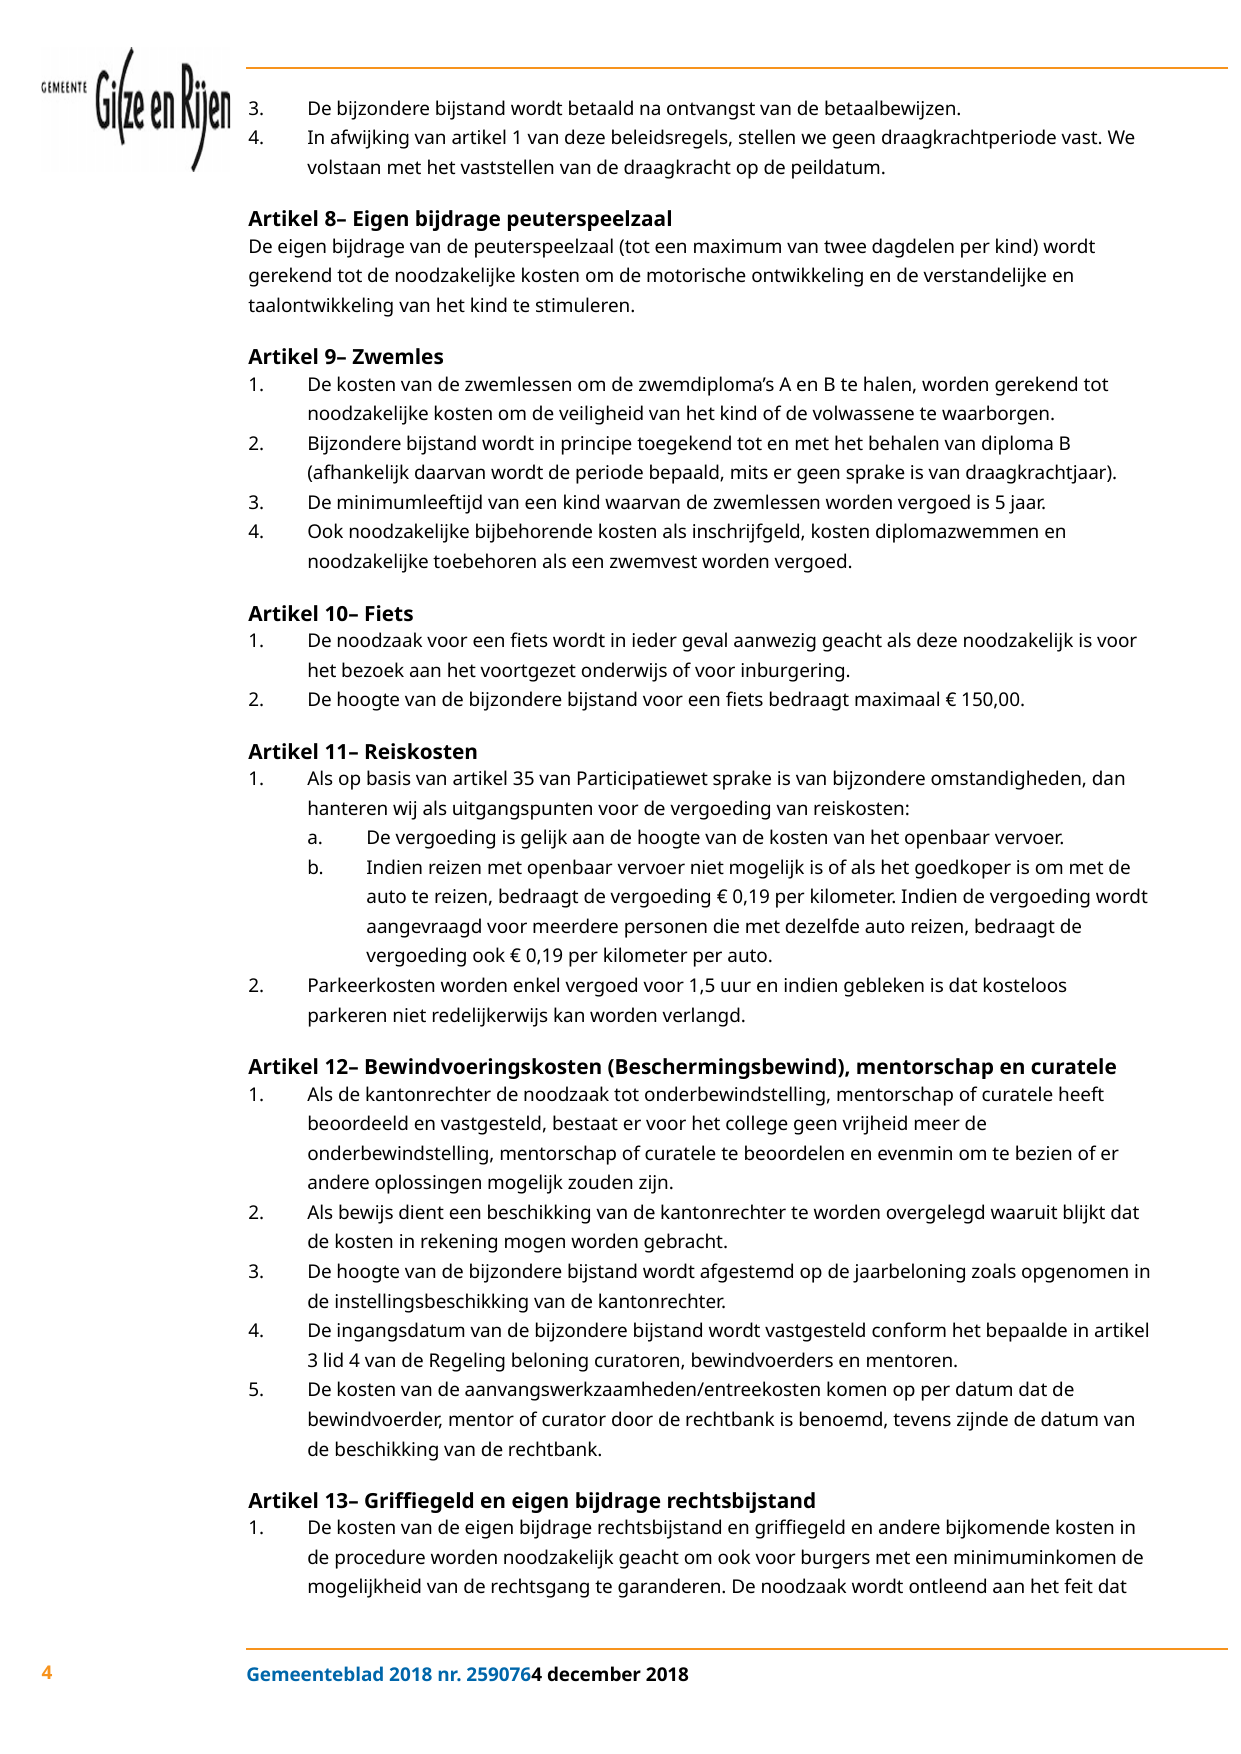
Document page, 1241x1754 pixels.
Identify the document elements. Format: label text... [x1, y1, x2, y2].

text Artikel 8– Eigen bijdrage peuterspeelzaal [248, 204, 1152, 233]
list De kosten van de zwemlessen om de zwemdiploma’s A en B te halen, worden gerekend tot noodzakelijke kosten om de veiligheid van het kind of de volwassene te waarborgen. [248, 371, 1152, 426]
list De ingangsdatum van de bijzondere bijstand wordt vastgesteld conform het bepaalde in artikel 3 lid 4 van de Regeling beloning curatoren, bewindvoerders en mentoren. [248, 1317, 1152, 1373]
list De noodzaak voor een fiets wordt in ieder geval aanwezig geacht als deze noodzakelijk is voor het bezoek aan het voortgezet onderwijs of voor inburgering. [248, 627, 1152, 682]
text Artikel 12– Bewindvoeringskosten (Beschermingsbewind), mentorschap en curatele [248, 1052, 1152, 1081]
list Ook noodzakelijke bijbehorende kosten als inschrijfgeld, kosten diplomazwemmen en noodzakelijke toebehoren als een zwemvest worden vergoed. [248, 519, 1152, 574]
list Parkeerkosten worden enkel vergoed voor 1,5 uur en indien gebleken is dat kosteloos parkeren niet redelijkerwijs kan worden verlangd. [248, 972, 1152, 1028]
list De kosten van de aanvangswerkzaamheden/entreekosten komen op per datum dat de bewindvoerder, mentor of curator door de rechtbank is benoemd, tevens zijnde de datum van de beschikking van de rechtbank. [248, 1377, 1152, 1461]
list De kosten van de eigen bijdrage rechtsbijstand en griffiegeld en andere bijkomende kosten in de procedure worden noodzakelijk geacht om ook voor burgers met een minimuminkomen de mogelijkheid van de rechtsgang te garanderen. De noodzaak wordt ontleend aan het feit dat [248, 1514, 1152, 1599]
list Als op basis van artikel 35 van Participatiewet sprake is van bijzondere omstandigheden, dan hanteren wij als uitgangspunten voor de vergoeding van reiskosten: [248, 765, 1152, 821]
picture [41, 47, 231, 172]
list Indien reizen met openbaar vervoer niet mogelijk is of als het goedkoper is om met de auto te reizen, bedraagt de vergoeding € 0,19 per kilometer. Indien de vergoeding wordt aangevraagd voor meerdere personen die met dezelfde auto reizen, bedraagt de vergoeding ook € 0,19 per kilometer per auto. [307, 854, 1152, 968]
list De hoogte van de bijzondere bijstand wordt afgestemd op de jaarbeloning zoals opgenomen in de instellingsbeschikking van de kantonrechter. [248, 1258, 1152, 1313]
text Artikel 9– Zwemles [248, 342, 1152, 371]
list Bijzondere bijstand wordt in principe toegekend tot en met het behalen van diploma B (afhankelijk daarvan wordt de periode bepaald, mits er geen sprake is van draagkrachtjaar). [248, 430, 1152, 485]
list Als bewijs dient een beschikking van de kantonrechter te worden overgelegd waaruit blijkt dat de kosten in rekening mogen worden gebracht. [248, 1199, 1152, 1254]
text De eigen bijdrage van de peuterspeelzaal (tot een maximum van twee dagdelen per kind) wordt gerekend tot de noodzakelijke kosten om de motorische ontwikkeling en de verstandelijke en taalontwikkeling van het kind te stimuleren. [248, 233, 1152, 318]
text Artikel 10– Fiets [248, 599, 1152, 627]
text Artikel 11– Reiskosten [248, 737, 1152, 765]
list De vergoeding is gelijk aan de hoogte van de kosten van het openbaar vervoer. [307, 824, 1152, 850]
text Artikel 13– Griffiegeld en eigen bijdrage rechtsbijstand [248, 1486, 1152, 1514]
list Als de kantonrechter de noodzaak tot onderbewindstelling, mentorschap of curatele heeft beoordeeld en vastgesteld, bestaat er voor het college geen vrijheid meer de onderbewindstelling, mentorschap of curatele te beoordelen en evenmin om te bezien of er andere oplossingen mogelijk zouden zijn. [248, 1081, 1152, 1195]
list De minimumleeftijd van een kind waarvan de zwemlessen worden vergoed is 5 jaar. [248, 489, 1152, 515]
list In afwijking van artikel 1 van deze beleidsregels, stellen we geen draagkrachtperiode vast. We volstaan met het vaststellen van de draagkracht op de peildatum. [248, 124, 1152, 180]
list De bijzondere bijstand wordt betaald na ontvangst van de betaalbewijzen. [248, 95, 1152, 121]
list De hoogte van de bijzondere bijstand voor een fiets bedraagt maximaal € 150,00. [248, 686, 1152, 712]
